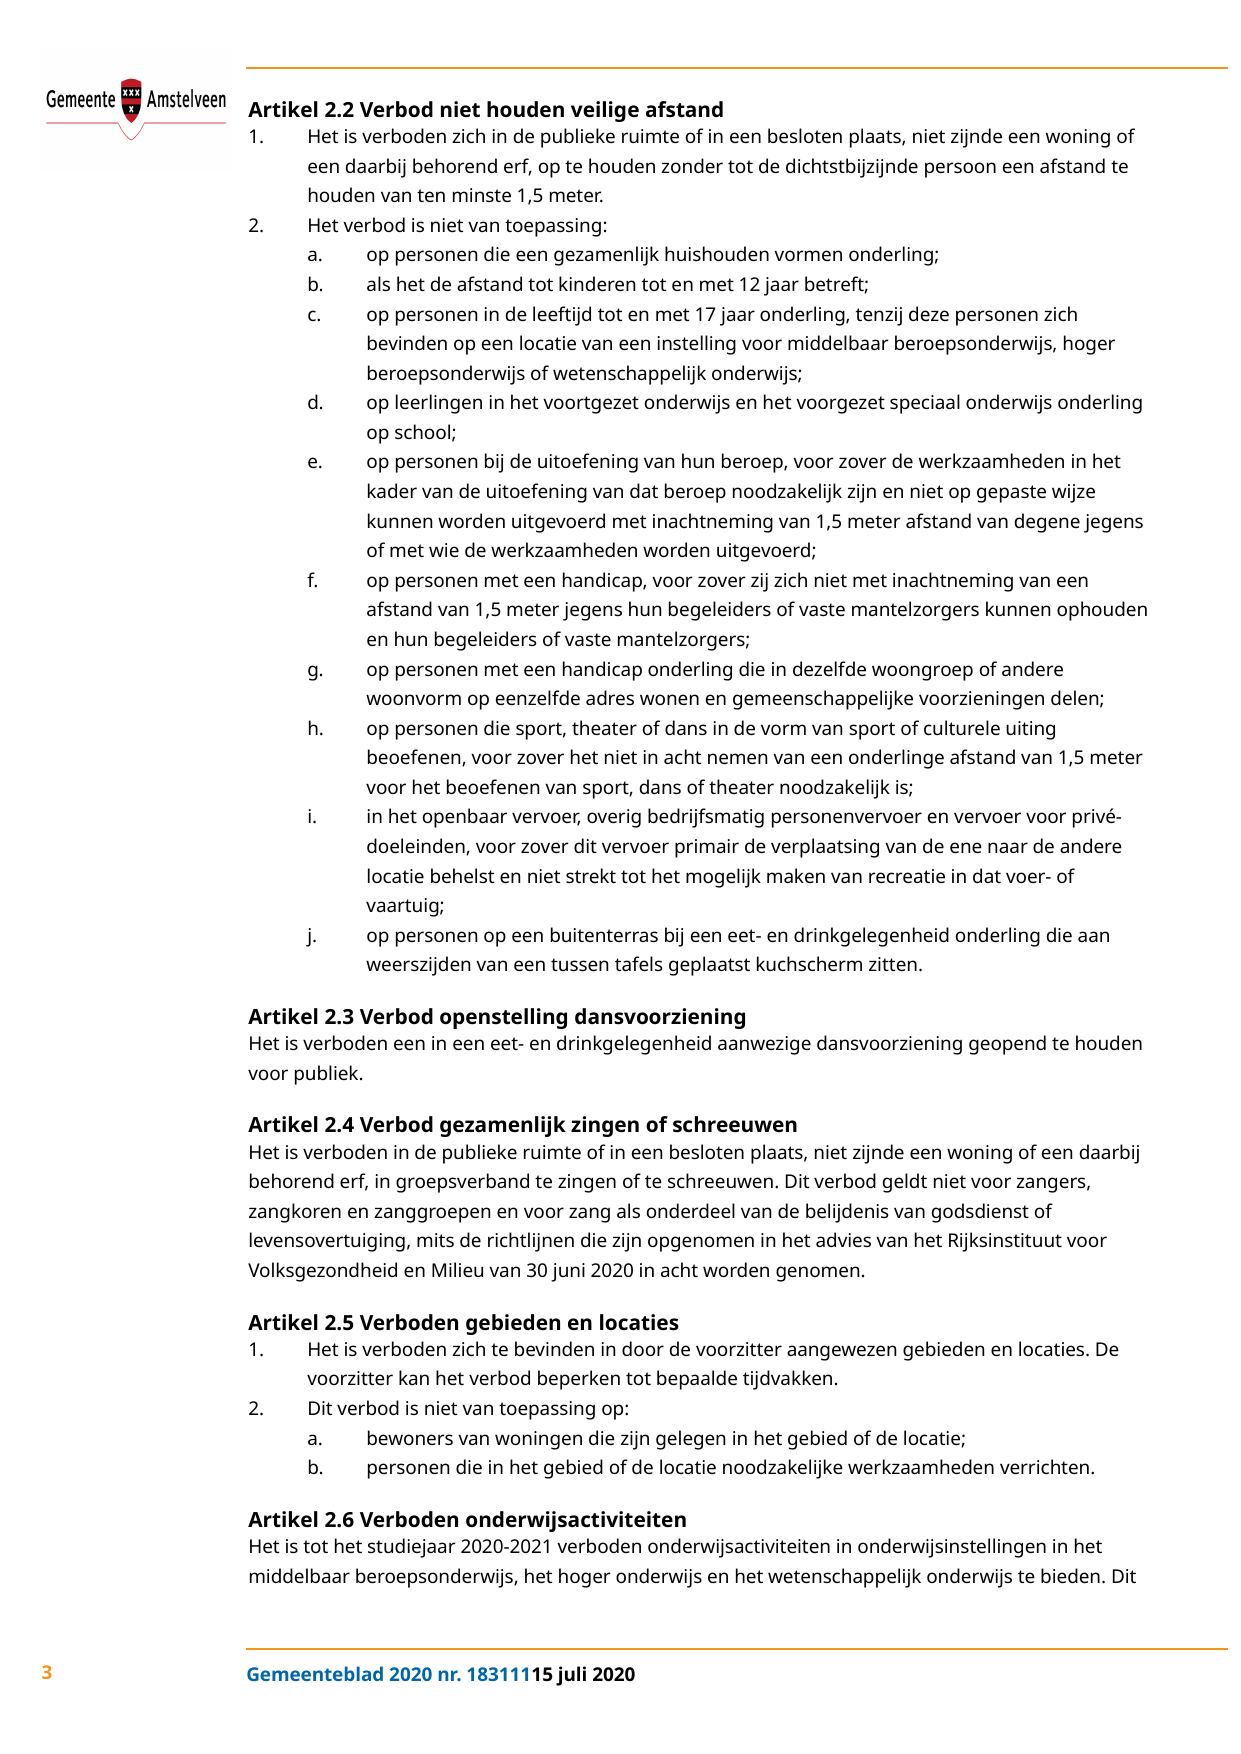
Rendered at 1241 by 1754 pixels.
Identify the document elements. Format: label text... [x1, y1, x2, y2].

list in het openbaar vervoer, overig bedrijfsmatig personenvervoer en vervoer voor privé-doeleinden, voor zover dit vervoer primair de verplaatsing van de ene naar de andere locatie behelst en niet strekt tot het mogelijk maken van recreatie in dat voer- of vaartuig; [307, 804, 1152, 918]
list Het is verboden zich te bevinden in door de voorzitter aangewezen gebieden en locaties. De voorzitter kan het verbod beperken tot bepaalde tijdvakken. [248, 1336, 1152, 1391]
list personen die in het gebied of de locatie noodzakelijke werkzaamheden verrichten. [307, 1454, 1152, 1480]
list als het de afstand tot kinderen tot en met 12 jaar betreft; [307, 271, 1152, 297]
text Artikel 2.2 Verbod niet houden veilige afstand [248, 95, 1152, 123]
list op leerlingen in het voortgezet onderwijs en het voorgezet speciaal onderwijs onderling op school; [307, 389, 1152, 445]
text Artikel 2.6 Verboden onderwijsactiviteiten [248, 1505, 1152, 1533]
list Het is verboden zich in de publieke ruimte of in een besloten plaats, niet zijnde een woning of een daarbij behorend erf, op te houden zonder tot de dichtstbijzijnde persoon een afstand te houden van ten minste 1,5 meter. [248, 123, 1152, 208]
text Het is tot het studiejaar 2020-2021 verboden onderwijsactiviteiten in onderwijsinstellingen in het middelbaar beroepsonderwijs, het hoger onderwijs en het wetenschappelijk onderwijs te bieden. Dit [248, 1533, 1152, 1588]
list op personen met een handicap onderling die in dezelfde woongroep of andere woonvorm op eenzelfde adres wonen en gemeenschappelijke voorzieningen delen; [307, 656, 1152, 711]
list op personen die een gezamenlijk huishouden vormen onderling; [307, 242, 1152, 267]
text Artikel 2.5 Verboden gebieden en locaties [248, 1308, 1152, 1336]
list op personen op een buitenterras bij een eet- en drinkgelegenheid onderling die aan weerszijden van een tussen tafels geplaatst kuchscherm zitten. [307, 922, 1152, 977]
list op personen in de leeftijd tot en met 17 jaar onderling, tenzij deze personen zich bevinden op een locatie van een instelling voor middelbaar beroepsonderwijs, hoger beroepsonderwijs of wetenschappelijk onderwijs; [307, 301, 1152, 386]
text Het is verboden in de publieke ruimte of in een besloten plaats, niet zijnde een woning of een daarbij behorend erf, in groepsverband te zingen of te schreeuwen. Dit verbod geldt niet voor zangers, zangkoren en zanggroepen en voor zang als onderdeel van de belijdenis van godsdienst of levensovertuiging, mits de richtlijnen die zijn opgenomen in het advies van het Rijksinstituut voor Volksgezondheid en Milieu van 30 juni 2020 in acht worden genomen. [248, 1139, 1152, 1283]
list op personen met een handicap, voor zover zij zich niet met inachtneming van een afstand van 1,5 meter jegens hun begeleiders of vaste mantelzorgers kunnen ophouden en hun begeleiders of vaste mantelzorgers; [307, 567, 1152, 652]
text Het is verboden een in een eet- en drinkgelegenheid aanwezige dansvoorziening geopend te houden voor publiek. [248, 1030, 1152, 1086]
list op personen die sport, theater of dans in de vorm van sport of culturele uiting beoefenen, voor zover het niet in acht nemen van een onderlinge afstand van 1,5 meter voor het beoefenen van sport, dans of theater noodzakelijk is; [307, 715, 1152, 800]
list bewoners van woningen die zijn gelegen in het gebied of de locatie; [307, 1425, 1152, 1451]
list Dit verbod is niet van toepassing op: [248, 1395, 1152, 1421]
list op personen bij de uitoefening van hun beroep, voor zover de werkzaamheden in het kader van de uitoefening van dat beroep noodzakelijk zijn en niet op gepaste wijze kunnen worden uitgevoerd met inachtneming van 1,5 meter afstand van degene jegens of met wie de werkzaamheden worden uitgevoerd; [307, 449, 1152, 563]
picture [41, 47, 231, 172]
text Artikel 2.4 Verbod gezamenlijk zingen of schreeuwen [248, 1110, 1152, 1139]
text Artikel 2.3 Verbod openstelling dansvoorziening [248, 1002, 1152, 1030]
list Het verbod is niet van toepassing: [248, 212, 1152, 238]
